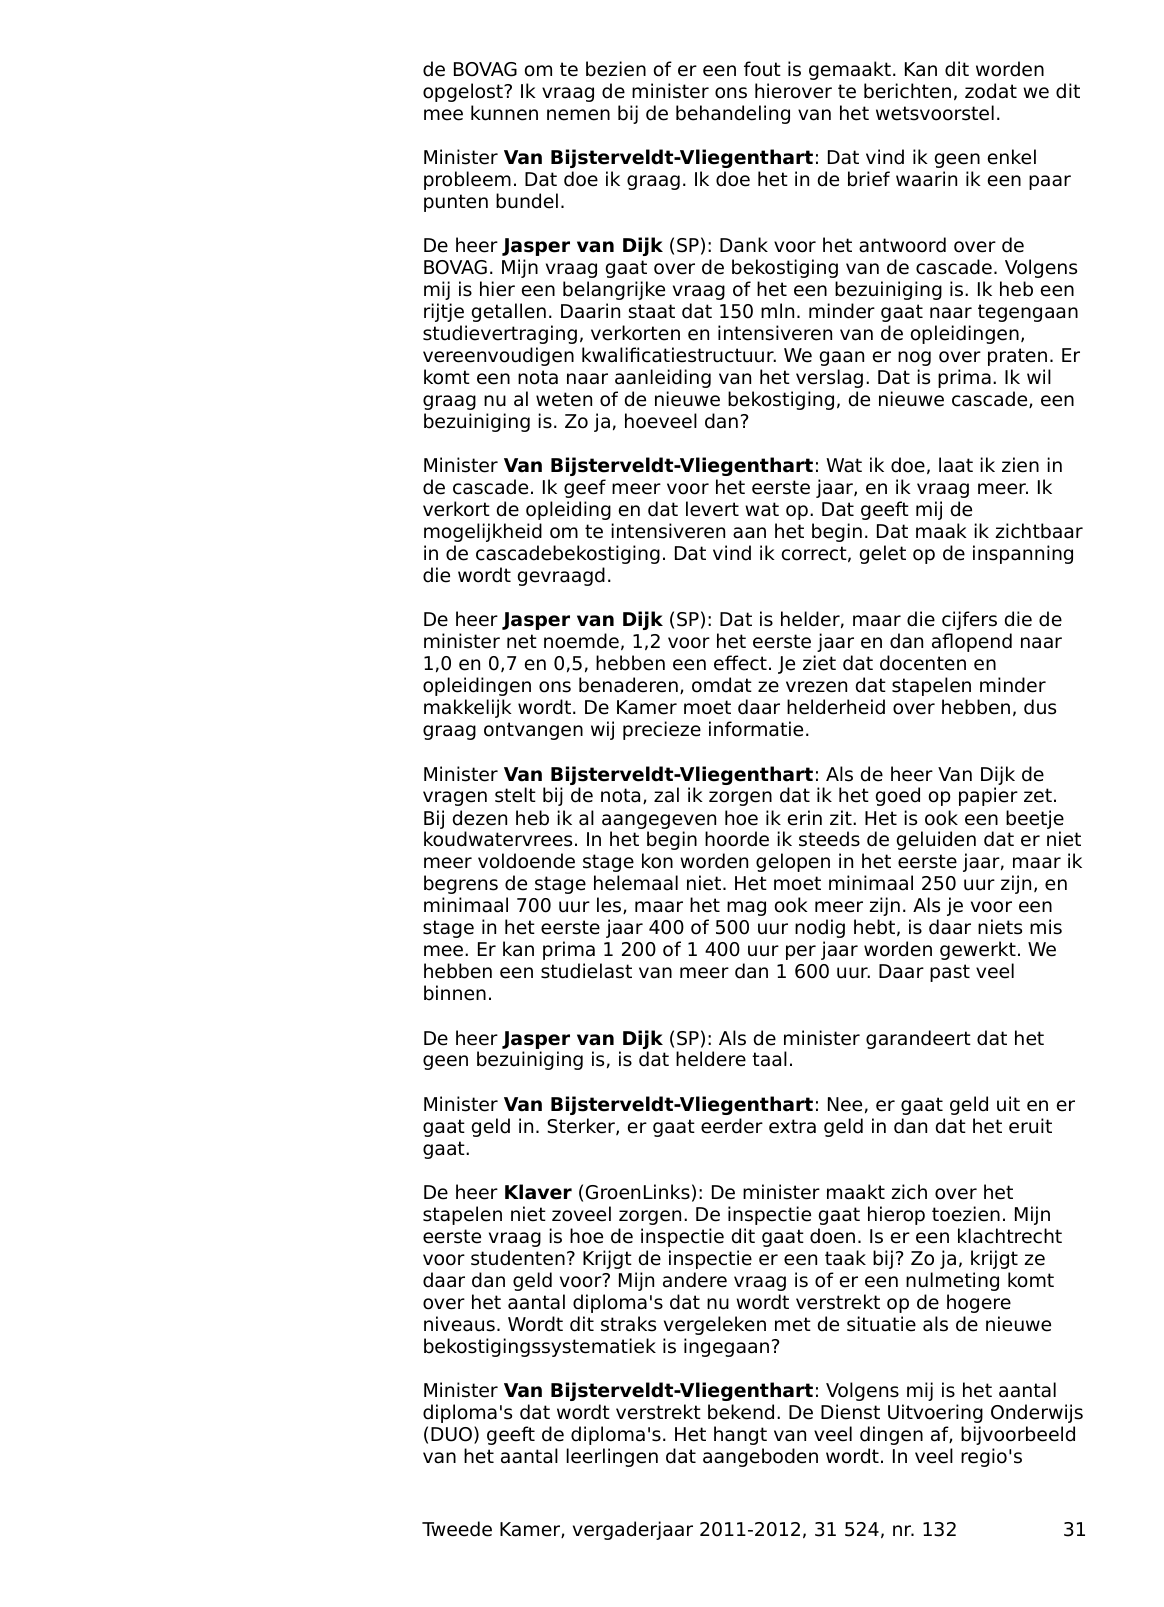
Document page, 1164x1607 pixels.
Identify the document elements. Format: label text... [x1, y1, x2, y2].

text Minister Van Bijsterveldt-Vliegenthart: Wat ik doe, laat ik zien in de cascade. Ik geef meer voor het eerste jaar, en ik vraag meer. Ik verkort de opleiding en dat levert wat op. Dat geeft mij de mogelijkheid om te intensiveren aan het begin. Dat maak ik zichtbaar in de cascadebekostiging. Dat vind ik correct, gelet op de inspanning die wordt gevraagd. [422, 455, 1087, 587]
text de BOVAG om te bezien of er een fout is gemaakt. Kan dit worden opgelost? Ik vraag de minister ons hierover te berichten, zodat we dit mee kunnen nemen bij de behandeling van het wetsvoorstel. [422, 59, 1087, 125]
text De heer Jasper van Dijk (SP): Dank voor het antwoord over de BOVAG. Mijn vraag gaat over de bekostiging van de cascade. Volgens mij is hier een belangrijke vraag of het een bezuiniging is. Ik heb een rijtje getallen. Daarin staat dat 150 mln. minder gaat naar tegengaan studievertraging, verkorten en intensiveren van de opleidingen, vereenvoudigen kwalificatiestructuur. We gaan er nog over praten. Er komt een nota naar aanleiding van het verslag. Dat is prima. Ik wil graag nu al weten of de nieuwe bekostiging, de nieuwe cascade, een bezuiniging is. Zo ja, hoeveel dan? [422, 235, 1087, 433]
text Minister Van Bijsterveldt-Vliegenthart: Dat vind ik geen enkel probleem. Dat doe ik graag. Ik doe het in de brief waarin ik een paar punten bundel. [422, 147, 1087, 213]
text Minister Van Bijsterveldt-Vliegenthart: Nee, er gaat geld uit en er gaat geld in. Sterker, er gaat eerder extra geld in dan dat het eruit gaat. [422, 1093, 1087, 1159]
text Minister Van Bijsterveldt-Vliegenthart: Volgens mij is het aantal diploma's dat wordt verstrekt bekend. De Dienst Uitvoering Onderwijs (DUO) geeft de diploma's. Het hangt van veel dingen af, bijvoorbeeld van het aantal leerlingen dat aangeboden wordt. In veel regio's [422, 1380, 1087, 1468]
text De heer Jasper van Dijk (SP): Als de minister garandeert dat het geen bezuiniging is, is dat heldere taal. [422, 1027, 1087, 1071]
text De heer Klaver (GroenLinks): De minister maakt zich over het stapelen niet zoveel zorgen. De inspectie gaat hierop toezien. Mijn eerste vraag is hoe de inspectie dit gaat doen. Is er een klachtrecht voor studenten? Krijgt de inspectie er een taak bij? Zo ja, krijgt ze daar dan geld voor? Mijn andere vraag is of er een nulmeting komt over het aantal diploma's dat nu wordt verstrekt op de hogere niveaus. Wordt dit straks vergeleken met de situatie als de nieuwe bekostigingssystematiek is ingegaan? [422, 1182, 1087, 1357]
text De heer Jasper van Dijk (SP): Dat is helder, maar die cijfers die de minister net noemde, 1,2 voor het eerste jaar en dan aflopend naar 1,0 en 0,7 en 0,5, hebben een effect. Je ziet dat docenten en opleidingen ons benaderen, omdat ze vrezen dat stapelen minder makkelijk wordt. De Kamer moet daar helderheid over hebben, dus graag ontvangen wij precieze informatie. [422, 609, 1087, 741]
text Minister Van Bijsterveldt-Vliegenthart: Als de heer Van Dijk de vragen stelt bij de nota, zal ik zorgen dat ik het goed op papier zet. Bij dezen heb ik al aangegeven hoe ik erin zit. Het is ook een beetje koudwatervrees. In het begin hoorde ik steeds de geluiden dat er niet meer voldoende stage kon worden gelopen in het eerste jaar, maar ik begrens de stage helemaal niet. Het moet minimaal 250 uur zijn, en minimaal 700 uur les, maar het mag ook meer zijn. Als je voor een stage in het eerste jaar 400 of 500 uur nodig hebt, is daar niets mis mee. Er kan prima 1 200 of 1 400 uur per jaar worden gewerkt. We hebben een studielast van meer dan 1 600 uur. Daar past veel binnen. [422, 763, 1087, 1005]
